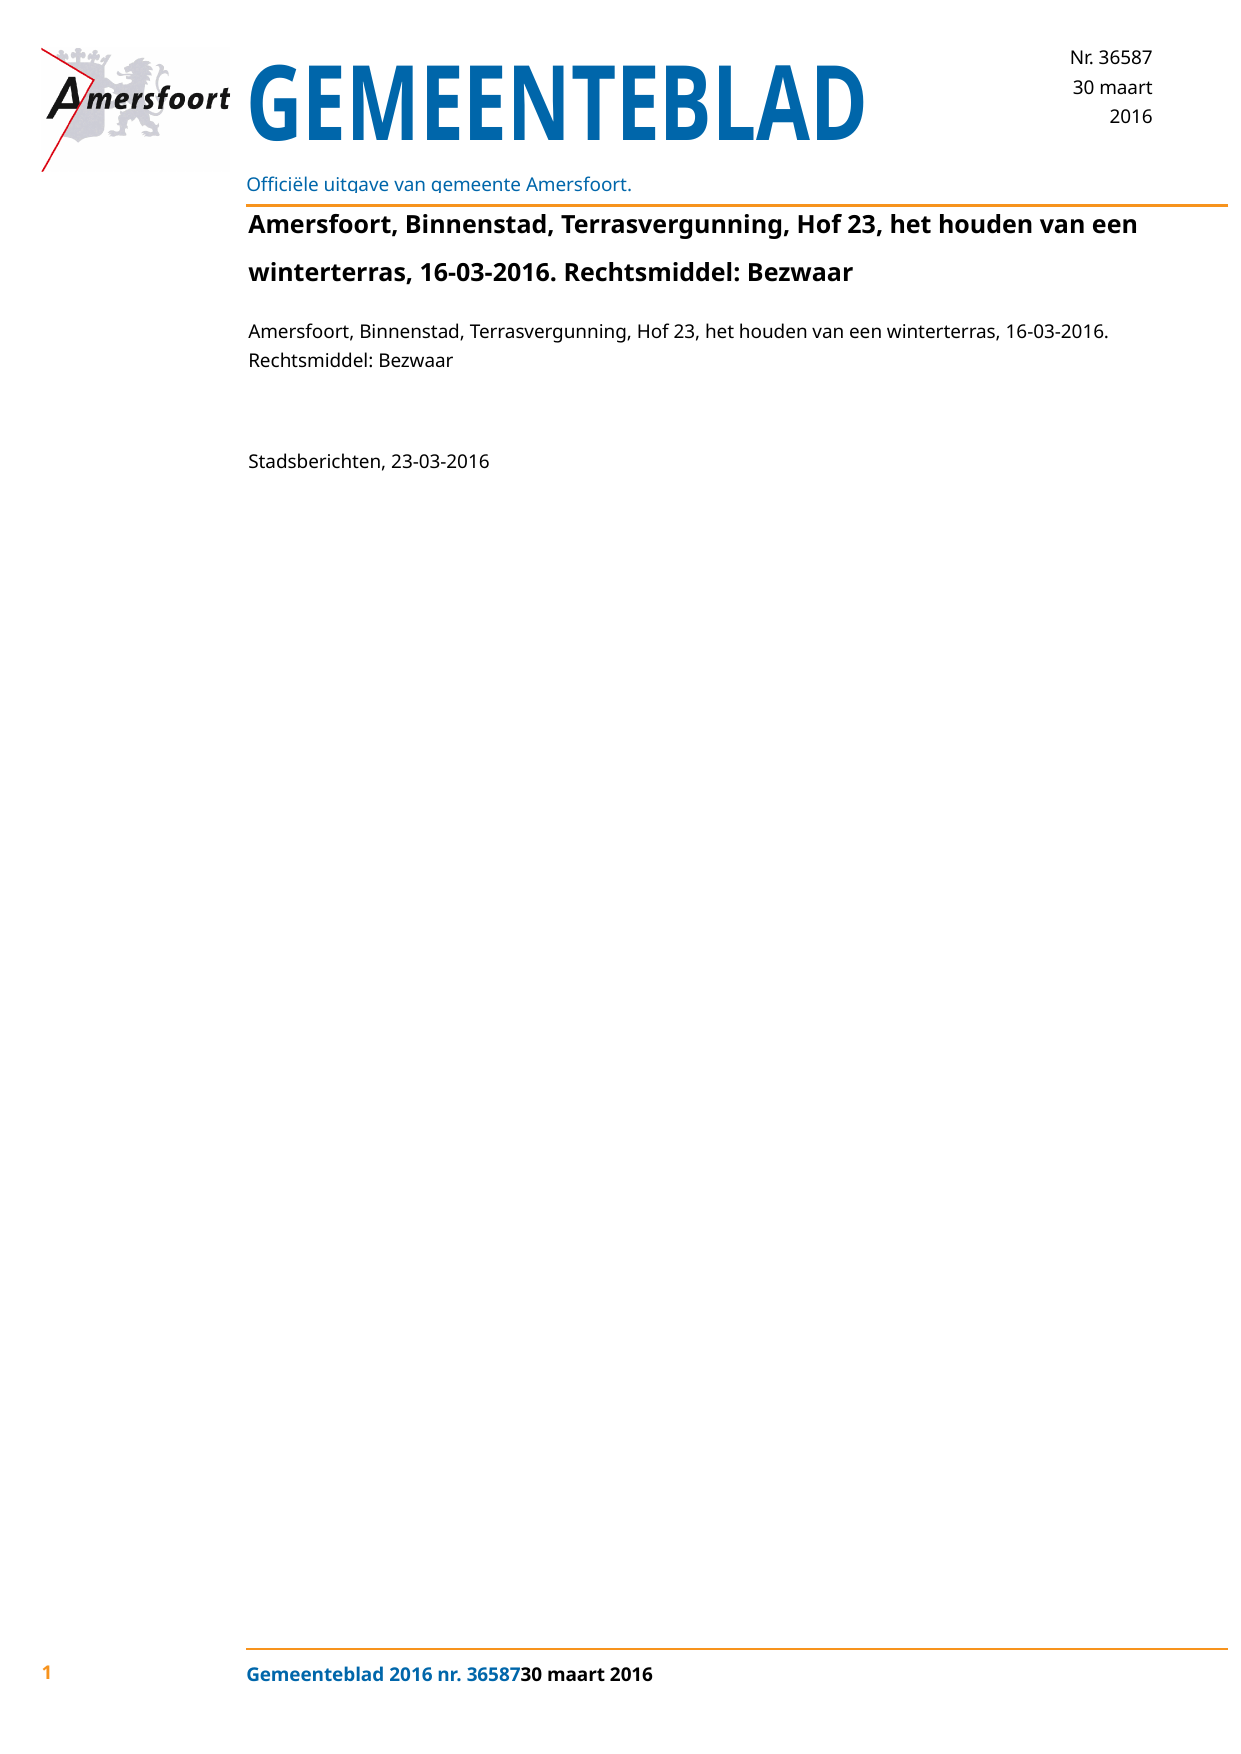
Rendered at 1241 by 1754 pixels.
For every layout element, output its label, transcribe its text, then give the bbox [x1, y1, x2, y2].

text Stadsberichten, 23-03-2016 [248, 448, 1152, 474]
picture [41, 47, 231, 172]
text Amersfoort, Binnenstad, Terrasvergunning, Hof 23, het houden van een winterterras, 16-03-2016. Rechtsmiddel: Bezwaar [248, 207, 1152, 288]
text Amersfoort, Binnenstad, Terrasvergunning, Hof 23, het houden van een winterterras, 16-03-2016. Rechtsmiddel: Bezwaar [248, 318, 1152, 373]
